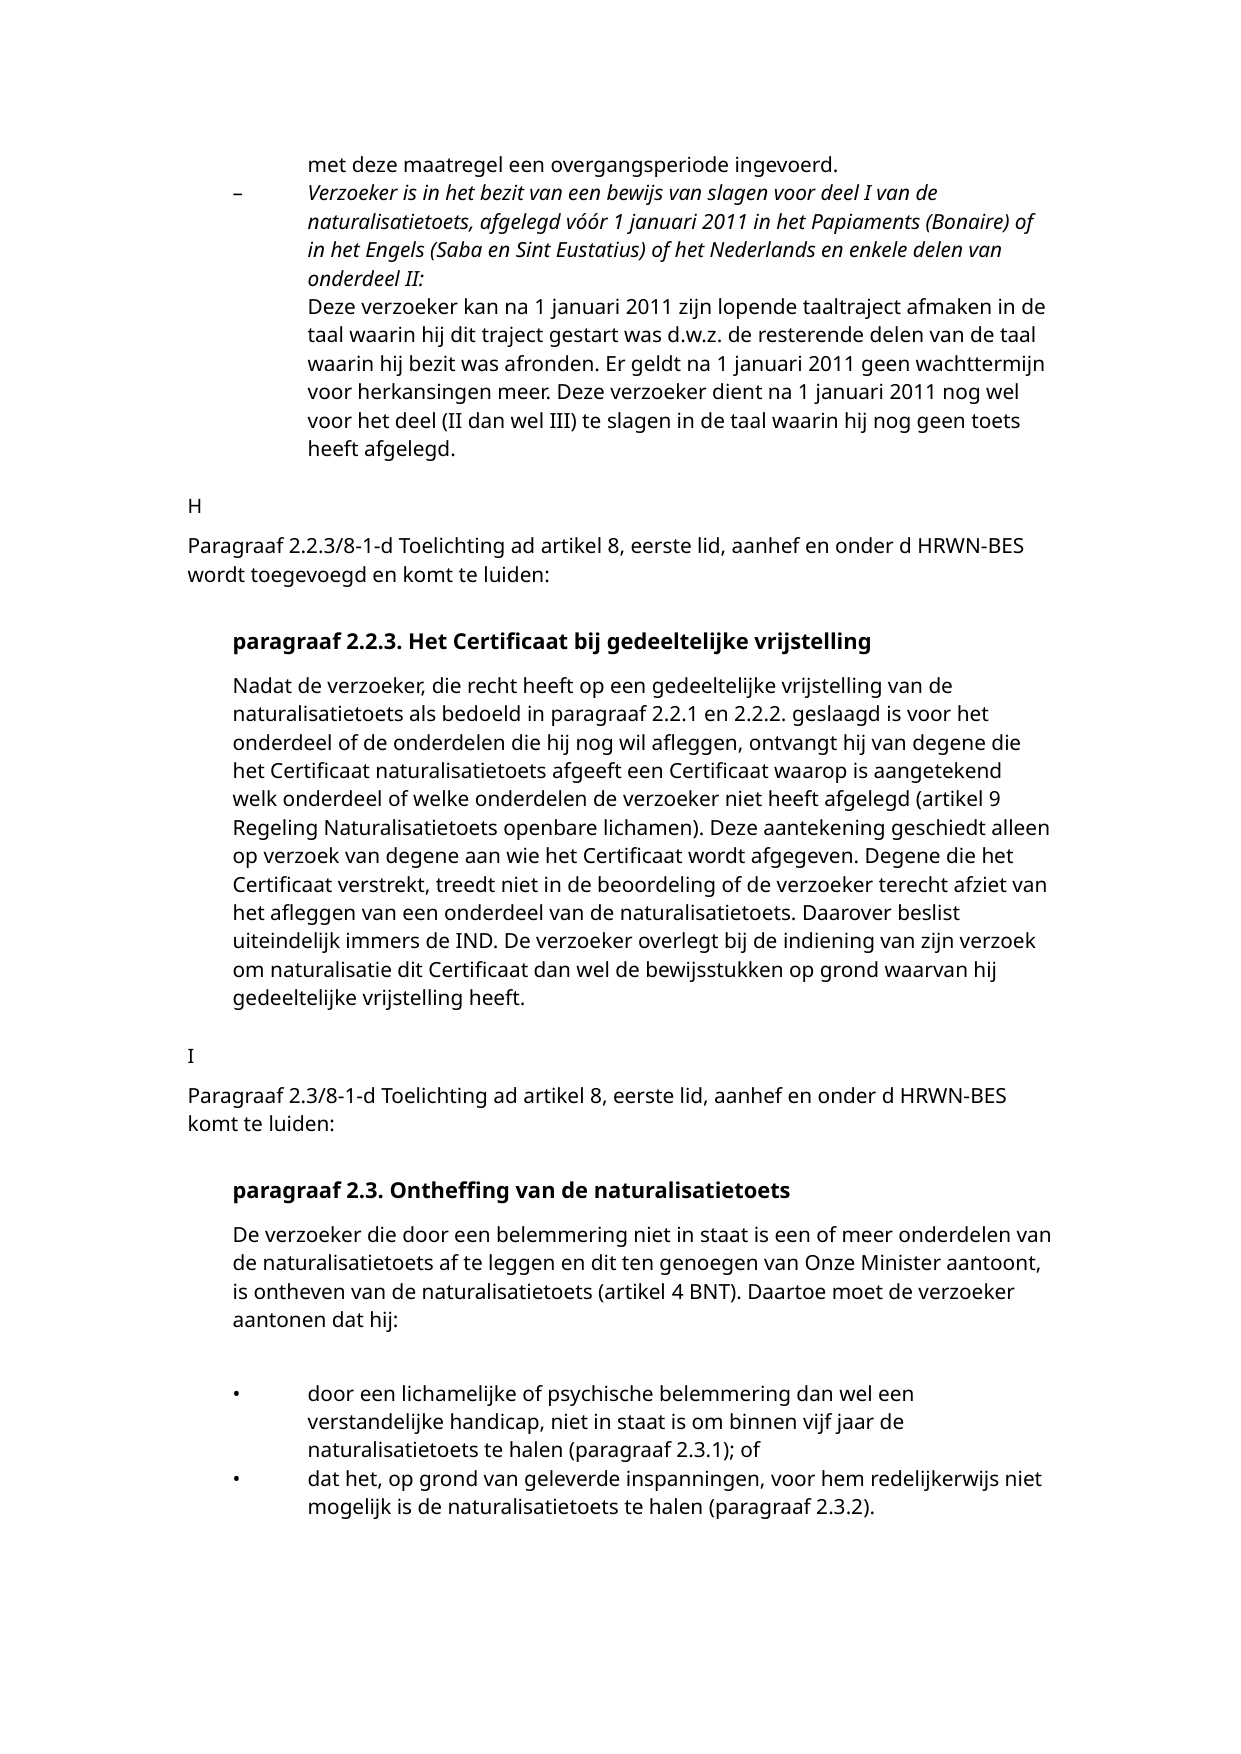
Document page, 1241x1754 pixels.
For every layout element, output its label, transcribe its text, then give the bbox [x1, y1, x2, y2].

list Verzoeker is in het bezit van een bewijs van slagen voor deel I van de naturalisatietoets, afgelegd vóór 1 januari 2011 in het Papiaments (Bonaire) of in het Engels (Saba en Sint Eustatius) of het Nederlands en enkele delen van onderdeel II: [232, 178, 1053, 292]
subtitle paragraaf 2.2.3. Het Certificaat bij gedeeltelijke vrijstelling [232, 626, 1053, 656]
subtitle paragraaf 2.3. Ontheffing van de naturalisatietoets [232, 1175, 1053, 1205]
text Nadat de verzoeker, die recht heeft op een gedeeltelijke vrijstelling van de naturalisatietoets als bedoeld in paragraaf 2.2.1 en 2.2.2. geslaagd is voor het onderdeel of de onderdelen die hij nog wil afleggen, ontvangt hij van degene die het Certificaat naturalisatietoets afgeeft een Certificaat waarop is aangetekend welk onderdeel of welke onderdelen de verzoeker niet heeft afgelegd (artikel 9 Regeling Naturalisatietoets openbare lichamen). Deze aantekening geschiedt alleen op verzoek van degene aan wie het Certificaat wordt afgegeven. Degene die het Certificaat verstrekt, treedt niet in de beoordeling of de verzoeker terecht afziet van het afleggen van een onderdeel van de naturalisatietoets. Daarover beslist uiteindelijk immers de IND. De verzoeker overlegt bij de indiening van zijn verzoek om naturalisatie dit Certificaat dan wel de bewijsstukken op grond waarvan hij gedeeltelijke vrijstelling heeft. [232, 671, 1053, 1012]
list Deze verzoeker kan na 1 januari 2011 zijn lopende taaltraject afmaken in de taal waarin hij dit traject gestart was d.w.z. de resterende delen van de taal waarin hij bezit was afronden. Er geldt na 1 januari 2011 geen wachttermijn voor herkansingen meer. Deze verzoeker dient na 1 januari 2011 nog wel voor het deel (II dan wel III) te slagen in de taal waarin hij nog geen toets heeft afgelegd. [232, 292, 1053, 463]
list dat het, op grond van geleverde inspanningen, voor hem redelijkerwijs niet mogelijk is de naturalisatietoets te halen (paragraaf 2.3.2). [232, 1464, 1053, 1521]
text H [187, 493, 1053, 520]
text Paragraaf 2.3/8-1-d Toelichting ad artikel 8, eerste lid, aanhef en onder d HRWN-BES komt te luiden: [187, 1081, 1053, 1138]
text I [187, 1042, 1053, 1069]
text Paragraaf 2.2.3/8-1-d Toelichting ad artikel 8, eerste lid, aanhef en onder d HRWN-BES wordt toegevoegd en komt te luiden: [187, 532, 1053, 588]
list met deze maatregel een overgangsperiode ingevoerd. [232, 150, 1053, 178]
text De verzoeker die door een belemmering niet in staat is een of meer onderdelen van de naturalisatietoets af te leggen en dit ten genoegen van Onze Minister aantoont, is ontheven van de naturalisatietoets (artikel 4 BNT). Daartoe moet de verzoeker aantonen dat hij: [232, 1220, 1053, 1334]
list door een lichamelijke of psychische belemmering dan wel een verstandelijke handicap, niet in staat is om binnen vijf jaar de naturalisatietoets te halen (paragraaf 2.3.1); of [232, 1379, 1053, 1464]
